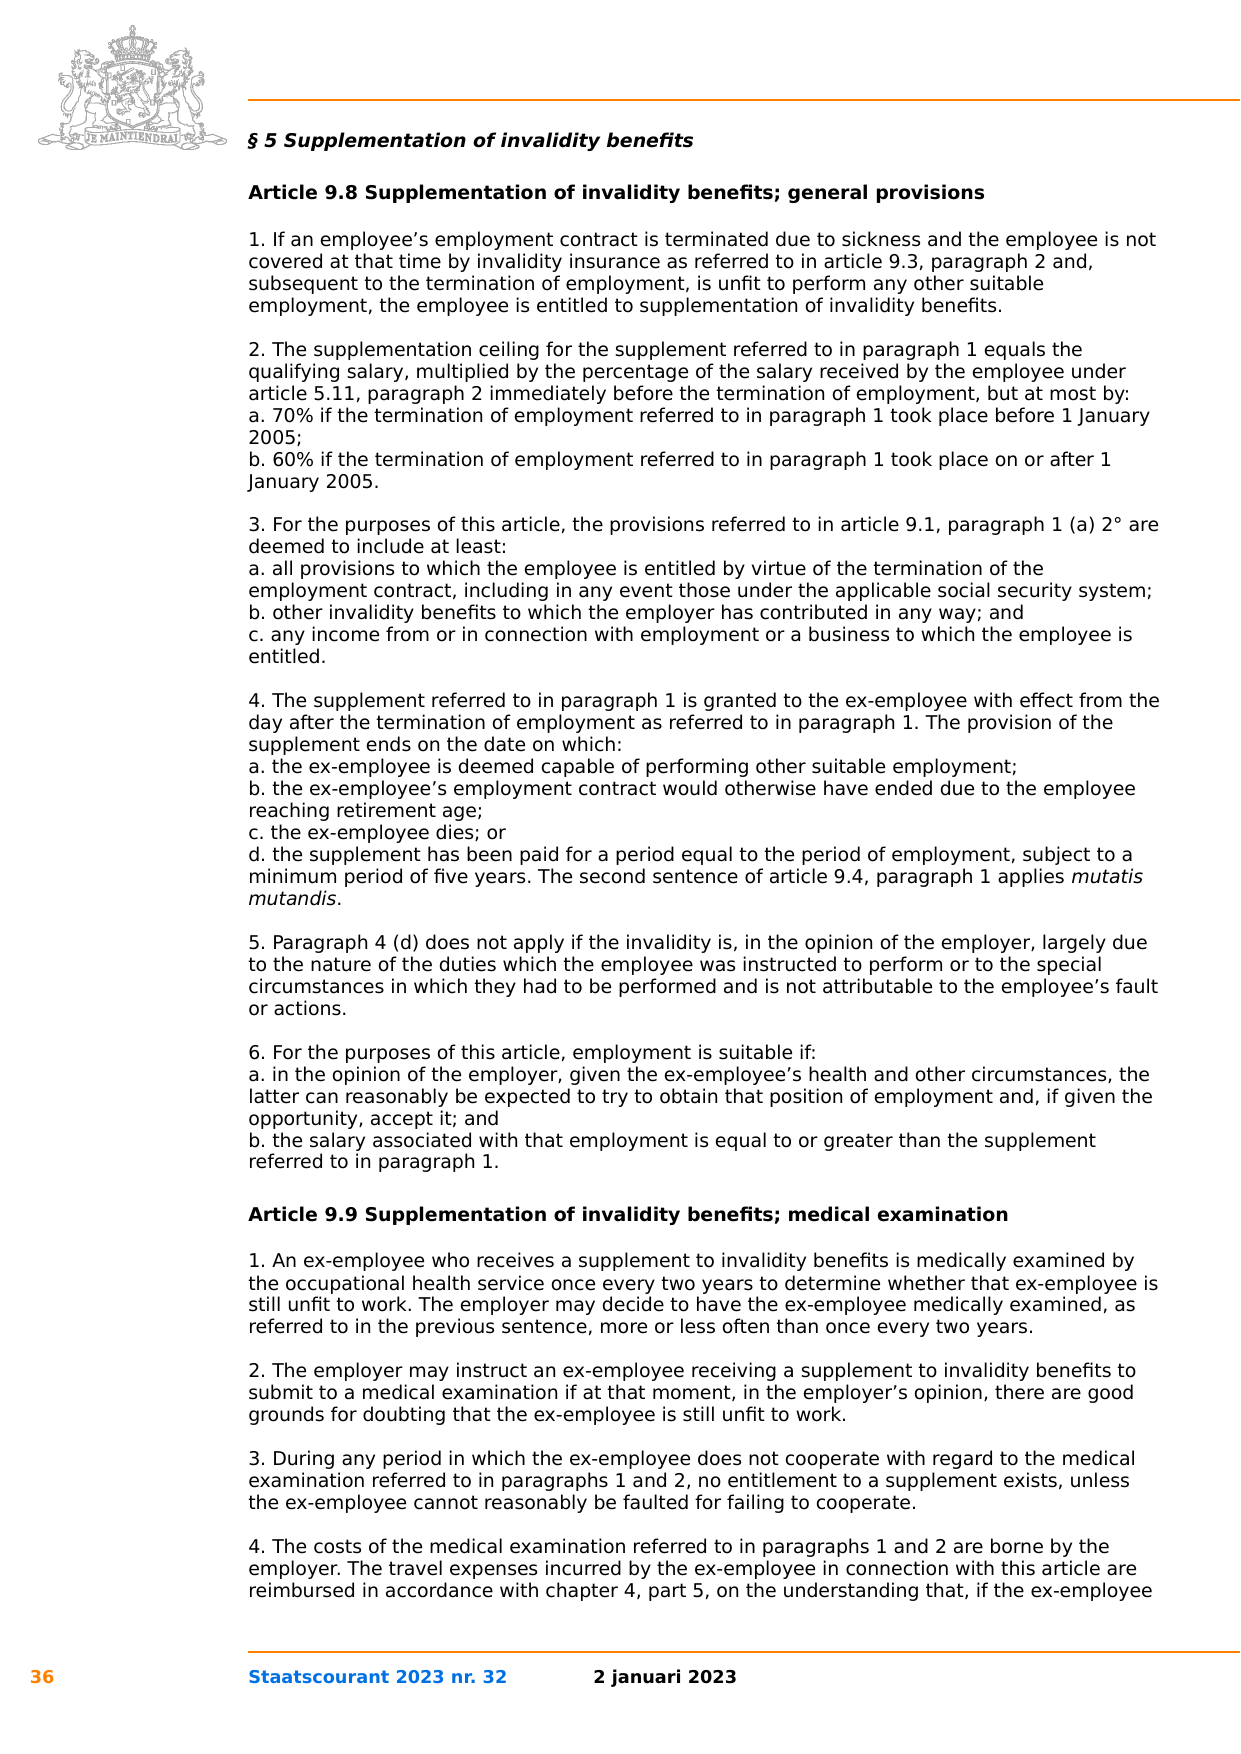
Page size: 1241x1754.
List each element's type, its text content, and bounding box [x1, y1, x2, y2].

text 4. The supplement referred to in paragraph 1 is granted to the ex-employee with effect from the day after the termination of employment as referred to in paragraph 1. The provision of the supplement ends on the date on which: [248, 690, 1163, 756]
text c. the ex-employee dies; or [248, 822, 1163, 844]
subtitle Article 9.9 Supplementation of invalidity benefits; medical examination [248, 1203, 1163, 1225]
text a. all provisions to which the employee is entitled by virtue of the termination of the employment contract, including in any event those under the applicable social security system; [248, 558, 1163, 602]
text b. 60% if the termination of employment referred to in paragraph 1 took place on or after 1 January 2005. [248, 448, 1163, 492]
text a. in the opinion of the employer, given the ex-employee’s health and other circumstances, the latter can reasonably be expected to try to obtain that position of employment and, if given the opportunity, accept it; and [248, 1063, 1163, 1129]
text b. other invalidity benefits to which the employer has contributed in any way; and [248, 602, 1163, 624]
text 6. For the purposes of this article, employment is suitable if: [248, 1042, 1163, 1063]
text 5. Paragraph 4 (d) does not apply if the invalidity is, in the opinion of the employer, largely due to the nature of the duties which the employee was instructed to perform or to the special circumstances in which they had to be performed and is not attributable to the employee’s fault or actions. [248, 932, 1163, 1020]
text b. the salary associated with that employment is equal to or greater than the supplement referred to in paragraph 1. [248, 1129, 1163, 1173]
picture [38, 25, 227, 150]
text a. 70% if the termination of employment referred to in paragraph 1 took place before 1 January 2005; [248, 404, 1163, 448]
text d. the supplement has been paid for a period equal to the period of employment, subject to a minimum period of five years. The second sentence of article 9.4, paragraph 1 applies mutatis mutandis. [248, 844, 1163, 910]
text b. the ex-employee’s employment contract would otherwise have ended due to the employee reaching retirement age; [248, 778, 1163, 822]
subtitle § 5 Supplementation of invalidity benefits [248, 130, 1163, 152]
text 2. The employer may instruct an ex-employee receiving a supplement to invalidity benefits to submit to a medical examination if at that moment, in the employer’s opinion, there are good grounds for doubting that the ex-employee is still unfit to work. [248, 1360, 1163, 1426]
text c. any income from or in connection with employment or a business to which the employee is entitled. [248, 624, 1163, 668]
text a. the ex-employee is deemed capable of performing other suitable employment; [248, 756, 1163, 778]
text 3. For the purposes of this article, the provisions referred to in article 9.1, paragraph 1 (a) 2° are deemed to include at least: [248, 514, 1163, 558]
text 4. The costs of the medical examination referred to in paragraphs 1 and 2 are borne by the employer. The travel expenses incurred by the ex-employee in connection with this article are reimbursed in accordance with chapter 4, part 5, on the understanding that, if the ex-employee [248, 1536, 1163, 1602]
text 2. The supplementation ceiling for the supplement referred to in paragraph 1 equals the qualifying salary, multiplied by the percentage of the salary received by the employee under article 5.11, paragraph 2 immediately before the termination of employment, but at most by: [248, 339, 1163, 404]
text 1. If an employee’s employment contract is terminated due to sickness and the employee is not covered at that time by invalidity insurance as referred to in article 9.3, paragraph 2 and, subsequent to the termination of employment, is unfit to perform any other suitable employment, the employee is entitled to supplementation of invalidity benefits. [248, 229, 1163, 317]
subtitle Article 9.8 Supplementation of invalidity benefits; general provisions [248, 182, 1163, 204]
text 1. An ex-employee who receives a supplement to invalidity benefits is medically examined by the occupational health service once every two years to determine whether that ex-employee is still unfit to work. The employer may decide to have the ex-employee medically examined, as referred to in the previous sentence, more or less often than once every two years. [248, 1250, 1163, 1338]
text 3. During any period in which the ex-employee does not cooperate with regard to the medical examination referred to in paragraphs 1 and 2, no entitlement to a supplement exists, unless the ex-employee cannot reasonably be faulted for failing to cooperate. [248, 1448, 1163, 1514]
